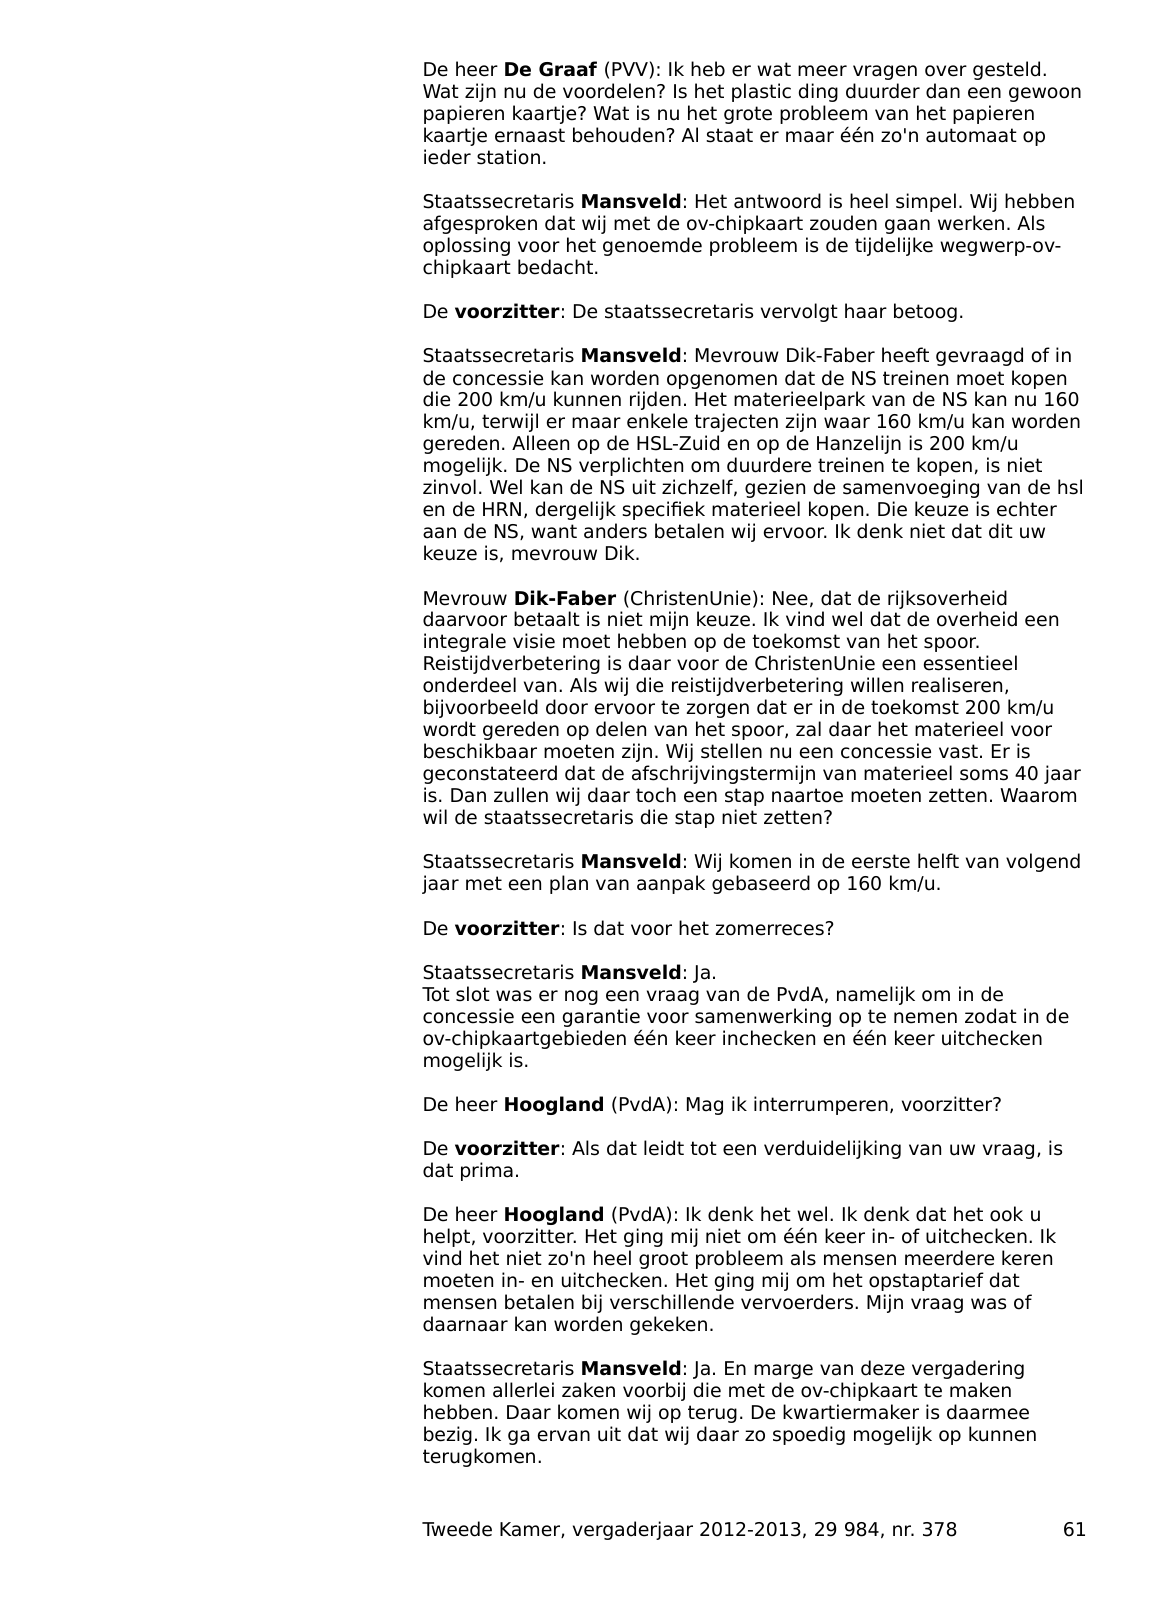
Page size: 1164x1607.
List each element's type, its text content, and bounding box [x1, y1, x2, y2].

text De heer Hoogland (PvdA): Ik denk het wel. Ik denk dat het ook u helpt, voorzitter. Het ging mij niet om één keer in- of uitchecken. Ik vind het niet zo'n heel groot probleem als mensen meerdere keren moeten in- en uitchecken. Het ging mij om het opstaptarief dat mensen betalen bij verschillende vervoerders. Mijn vraag was of daarnaar kan worden gekeken. [422, 1204, 1087, 1336]
text Staatssecretaris Mansveld: Het antwoord is heel simpel. Wij hebben afgesproken dat wij met de ov-chipkaart zouden gaan werken. Als oplossing voor het genoemde probleem is de tijdelijke wegwerp-ov-chipkaart bedacht. [422, 191, 1087, 279]
text Staatssecretaris Mansveld: Ja. [422, 962, 1087, 984]
text Staatssecretaris Mansveld: Wij komen in de eerste helft van volgend jaar met een plan van aanpak gebaseerd op 160 km/u. [422, 851, 1087, 895]
text De voorzitter: Als dat leidt tot een verduidelijking van uw vraag, is dat prima. [422, 1138, 1087, 1182]
text De voorzitter: Is dat voor het zomerreces? [422, 917, 1087, 939]
text De heer De Graaf (PVV): Ik heb er wat meer vragen over gesteld. Wat zijn nu de voordelen? Is het plastic ding duurder dan een gewoon papieren kaartje? Wat is nu het grote probleem van het papieren kaartje ernaast behouden? Al staat er maar één zo'n automaat op ieder station. [422, 59, 1087, 169]
text Staatssecretaris Mansveld: Mevrouw Dik-Faber heeft gevraagd of in de concessie kan worden opgenomen dat de NS treinen moet kopen die 200 km/u kunnen rijden. Het materieelpark van de NS kan nu 160 km/u, terwijl er maar enkele trajecten zijn waar 160 km/u kan worden gereden. Alleen op de HSL-Zuid en op de Hanzelijn is 200 km/u mogelijk. De NS verplichten om duurdere treinen te kopen, is niet zinvol. Wel kan de NS uit zichzelf, gezien de samenvoeging van de hsl en de HRN, dergelijk specifiek materieel kopen. Die keuze is echter aan de NS, want anders betalen wij ervoor. Ik denk niet dat dit uw keuze is, mevrouw Dik. [422, 345, 1087, 565]
text De heer Hoogland (PvdA): Mag ik interrumperen, voorzitter? [422, 1094, 1087, 1116]
text De voorzitter: De staatssecretaris vervolgt haar betoog. [422, 301, 1087, 323]
text Mevrouw Dik-Faber (ChristenUnie): Nee, dat de rijksoverheid daarvoor betaalt is niet mijn keuze. Ik vind wel dat de overheid een integrale visie moet hebben op de toekomst van het spoor. Reistijdverbetering is daar voor de ChristenUnie een essentieel onderdeel van. Als wij die reistijdverbetering willen realiseren, bijvoorbeeld door ervoor te zorgen dat er in de toekomst 200 km/u wordt gereden op delen van het spoor, zal daar het materieel voor beschikbaar moeten zijn. Wij stellen nu een concessie vast. Er is geconstateerd dat de afschrijvingstermijn van materieel soms 40 jaar is. Dan zullen wij daar toch een stap naartoe moeten zetten. Waarom wil de staatssecretaris die stap niet zetten? [422, 587, 1087, 829]
text Staatssecretaris Mansveld: Ja. En marge van deze vergadering komen allerlei zaken voorbij die met de ov-chipkaart te maken hebben. Daar komen wij op terug. De kwartiermaker is daarmee bezig. Ik ga ervan uit dat wij daar zo spoedig mogelijk op kunnen terugkomen. [422, 1358, 1087, 1468]
text Tot slot was er nog een vraag van de PvdA, namelijk om in de concessie een garantie voor samenwerking op te nemen zodat in de ov-chipkaartgebieden één keer inchecken en één keer uitchecken mogelijk is. [422, 984, 1087, 1072]
